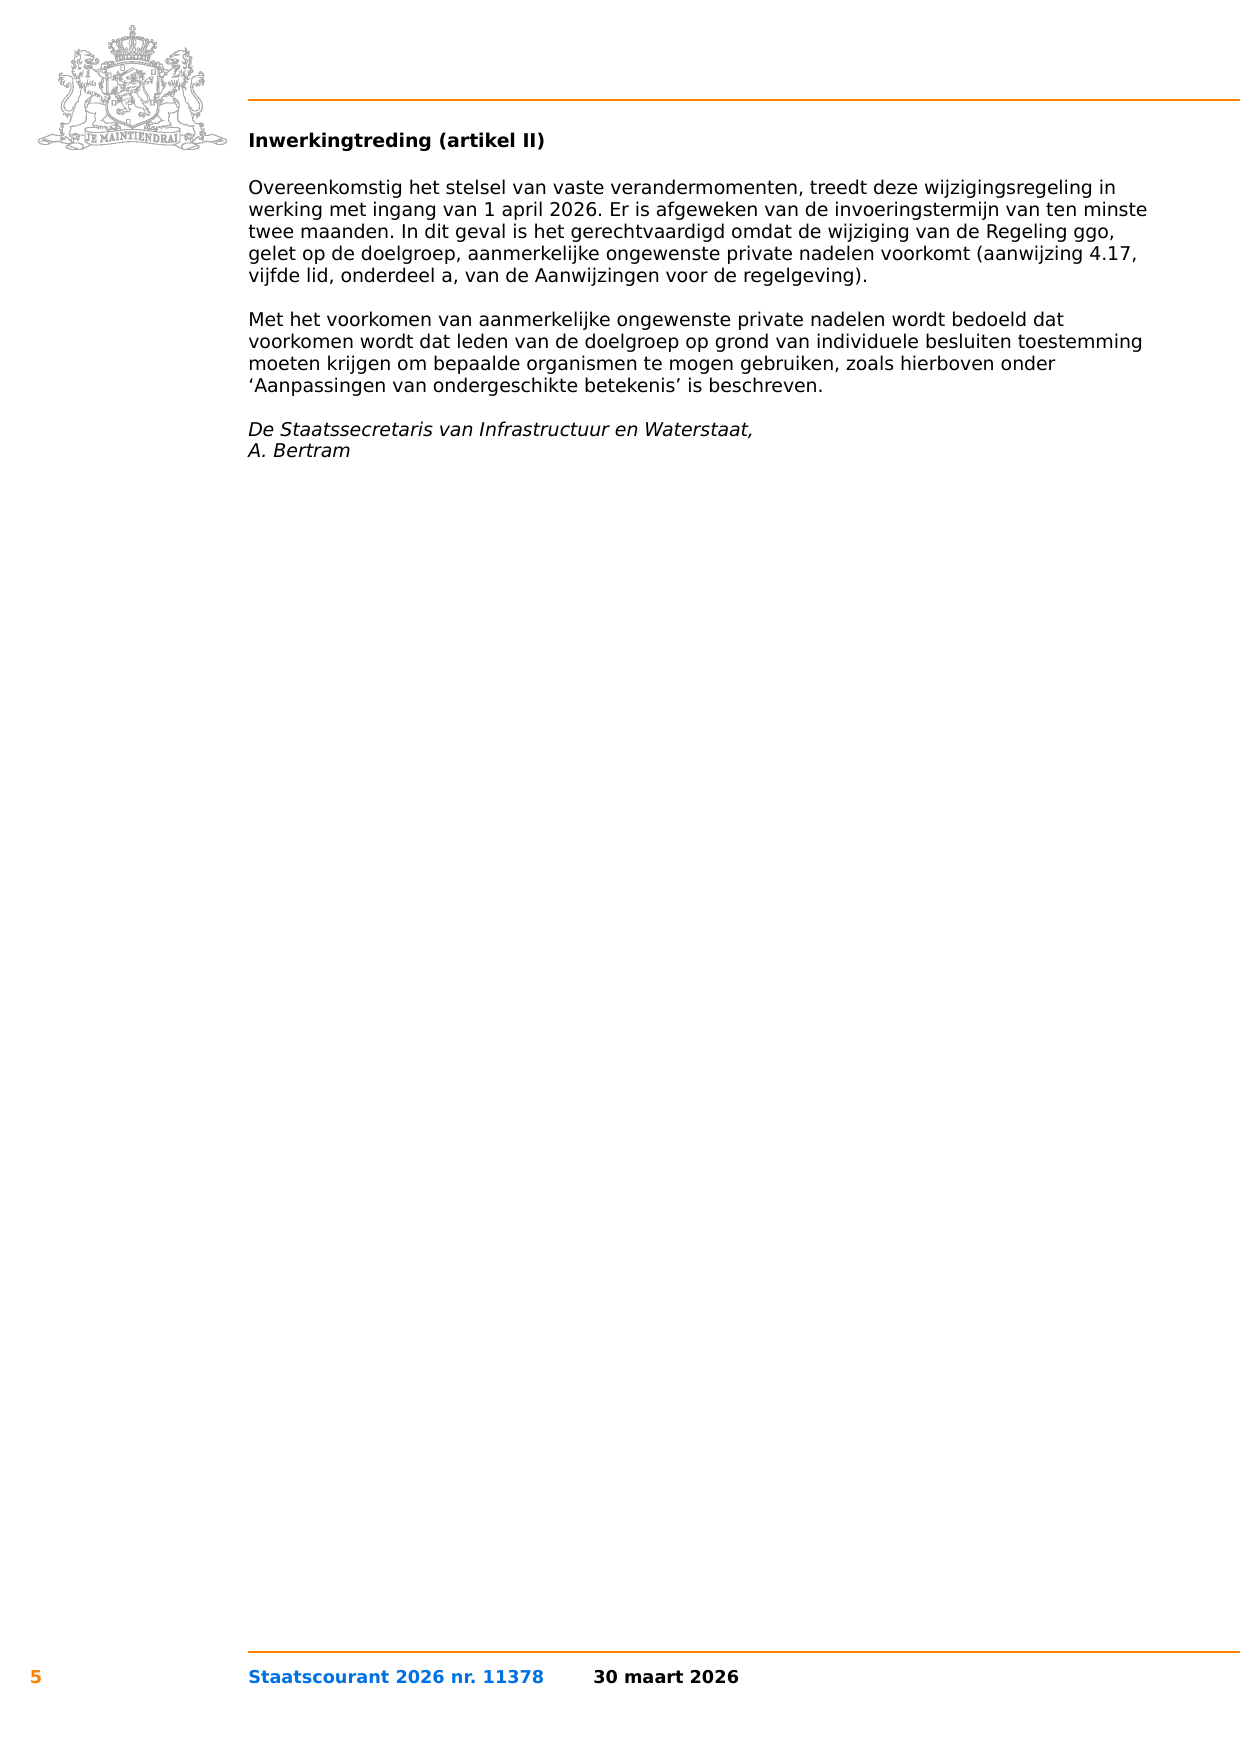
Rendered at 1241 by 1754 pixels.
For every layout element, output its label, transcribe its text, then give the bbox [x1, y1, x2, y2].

text De Staatssecretaris van Infrastructuur en Waterstaat, A. Bertram [248, 418, 1163, 462]
text Met het voorkomen van aanmerkelijke ongewenste private nadelen wordt bedoeld dat voorkomen wordt dat leden van de doelgroep op grond van individuele besluiten toestemming moeten krijgen om bepaalde organismen te mogen gebruiken, zoals hierboven onder ‘Aanpassingen van ondergeschikte betekenis’ is beschreven. [248, 309, 1163, 397]
subtitle Inwerkingtreding (artikel II) [248, 130, 1163, 152]
text Overeenkomstig het stelsel van vaste verandermomenten, treedt deze wijzigingsregeling in werking met ingang van 1 april 2026. Er is afgeweken van de invoeringstermijn van ten minste twee maanden. In dit geval is het gerechtvaardigd omdat de wijziging van de Regeling ggo, gelet op de doelgroep, aanmerkelijke ongewenste private nadelen voorkomt (aanwijzing 4.17, vijfde lid, onderdeel a, van de Aanwijzingen voor de regelgeving). [248, 177, 1163, 287]
picture [38, 25, 227, 150]
